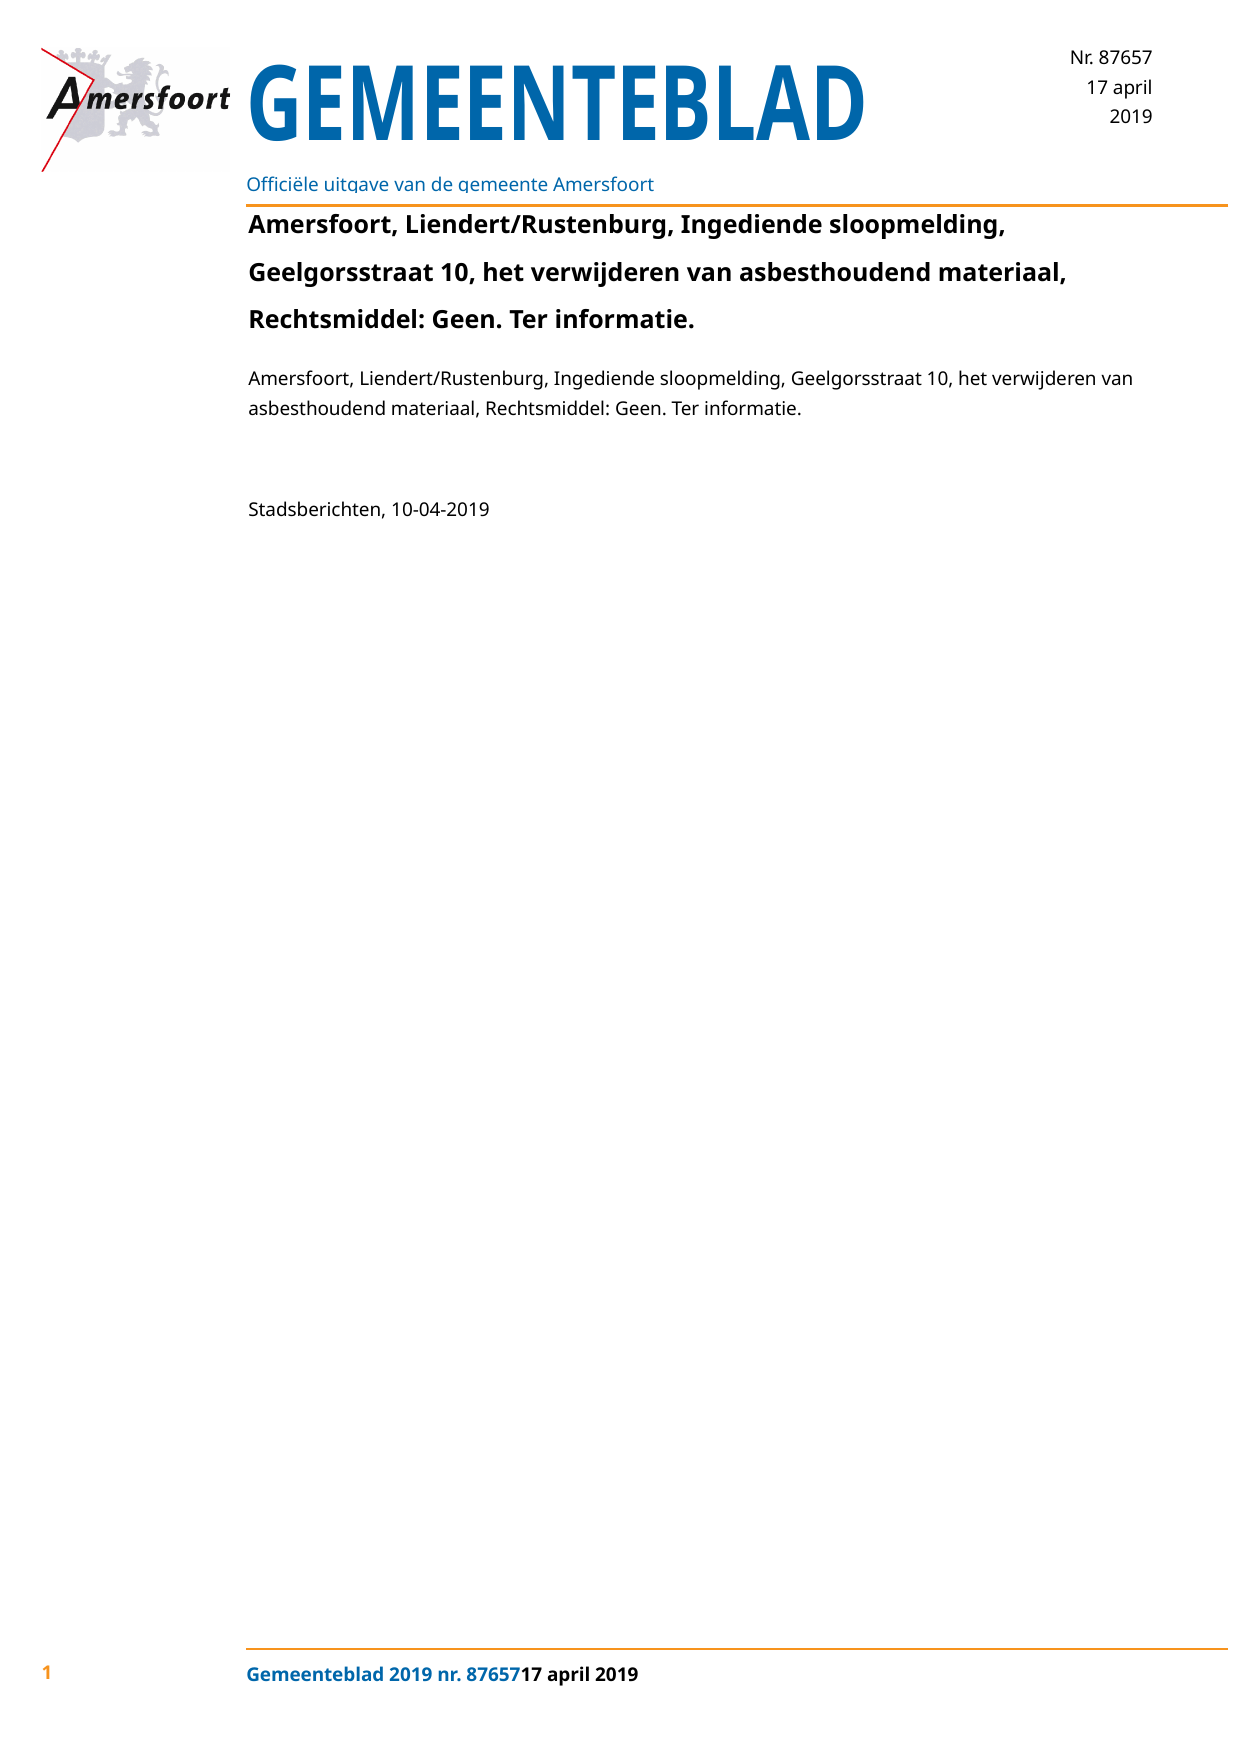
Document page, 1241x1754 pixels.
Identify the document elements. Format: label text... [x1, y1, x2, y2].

text Amersfoort, Liendert/Rustenburg, Ingediende sloopmelding, Geelgorsstraat 10, het verwijderen van asbesthoudend materiaal, Rechtsmiddel: Geen. Ter informatie. [248, 207, 1152, 336]
text Amersfoort, Liendert/Rustenburg, Ingediende sloopmelding, Geelgorsstraat 10, het verwijderen van asbesthoudend materiaal, Rechtsmiddel: Geen. Ter informatie. [248, 366, 1152, 421]
picture [41, 47, 231, 172]
text Stadsberichten, 10-04-2019 [248, 496, 1152, 522]
